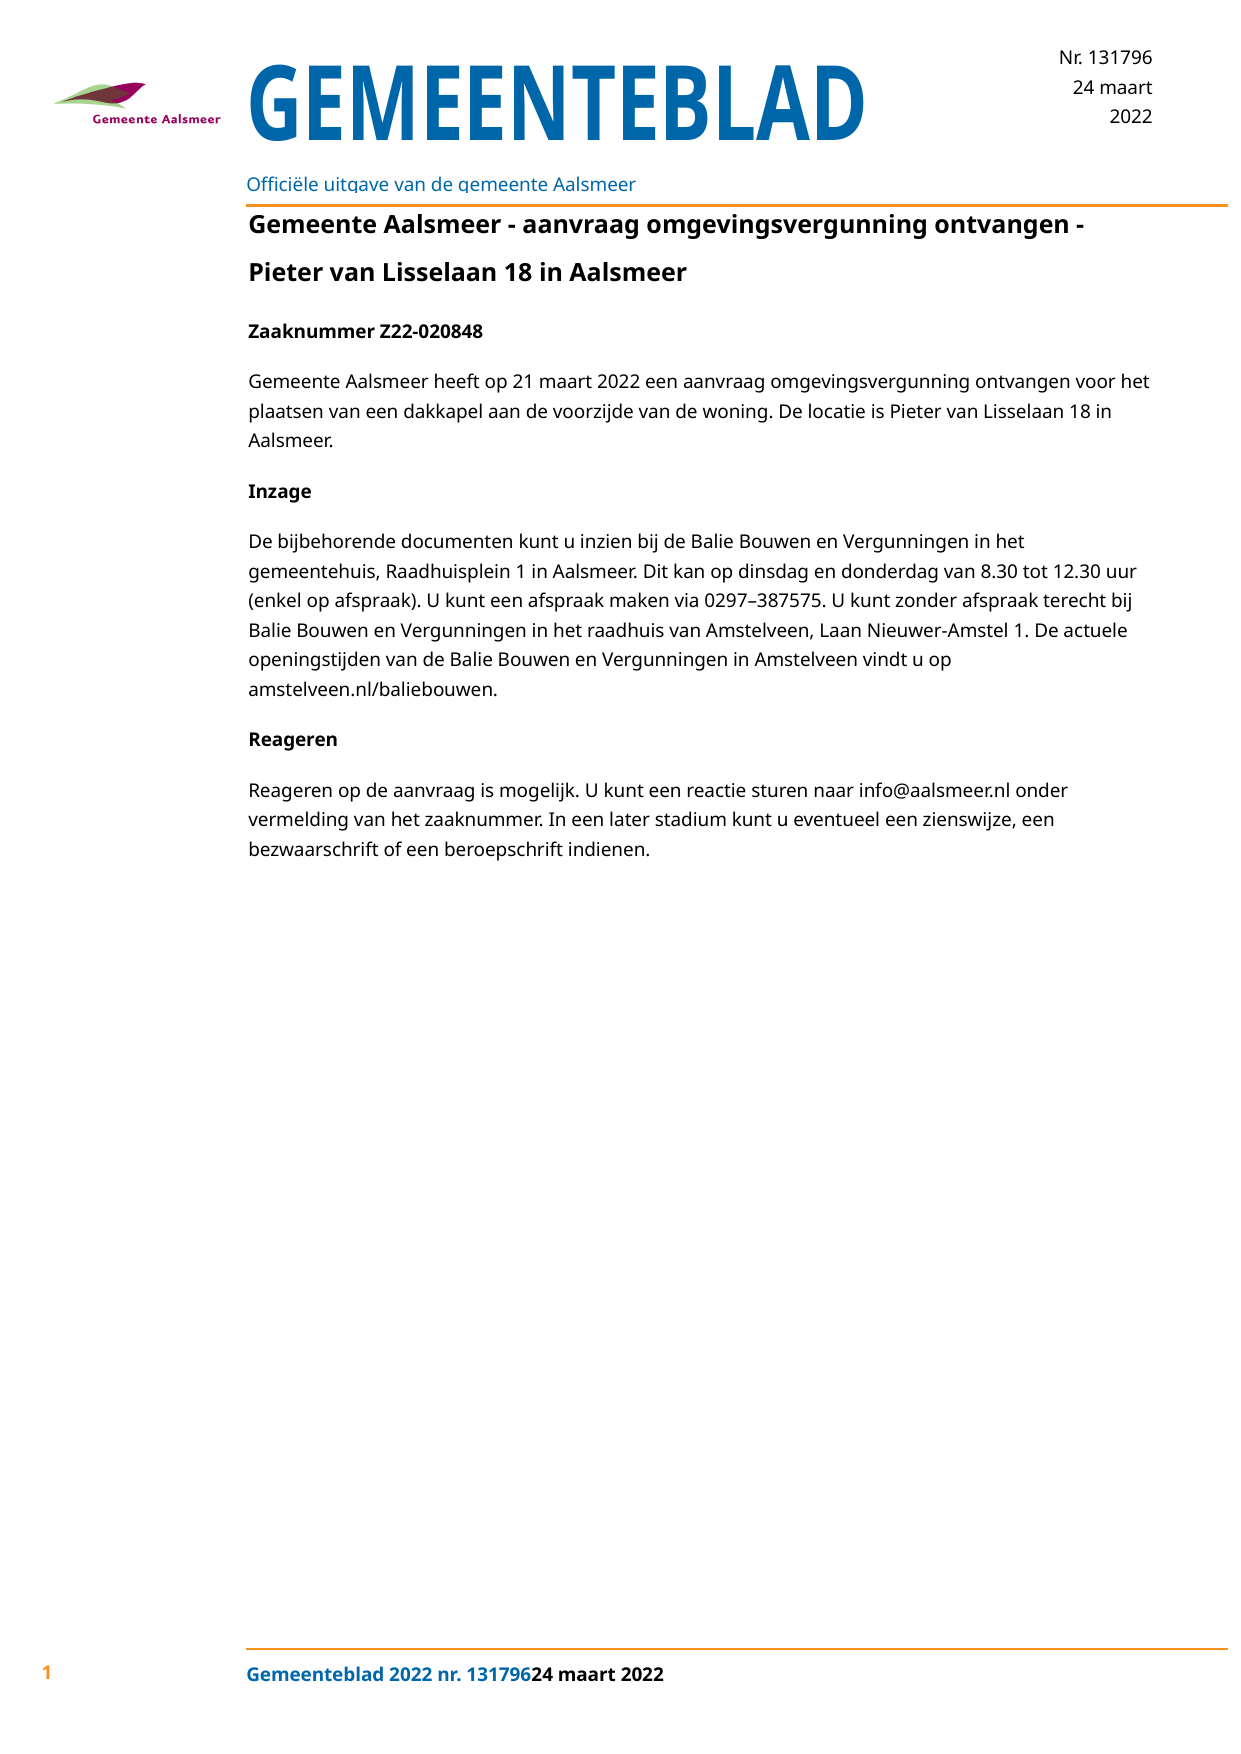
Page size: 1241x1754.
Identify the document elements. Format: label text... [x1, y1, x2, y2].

text Zaaknummer Z22-020848 [248, 318, 1152, 344]
picture [41, 47, 231, 172]
text De bijbehorende documenten kunt u inzien bij de Balie Bouwen en Vergunningen in het gemeentehuis, Raadhuisplein 1 in Aalsmeer. Dit kan op dinsdag en donderdag van 8.30 tot 12.30 uur (enkel op afspraak). U kunt een afspraak maken via 0297–387575. U kunt zonder afspraak terecht bij Balie Bouwen en Vergunningen in het raadhuis van Amstelveen, Laan Nieuwer-Amstel 1. De actuele openingstijden van de Balie Bouwen en Vergunningen in Amstelveen vindt u op amstelveen.nl/baliebouwen. [248, 528, 1152, 702]
text Gemeente Aalsmeer - aanvraag omgevingsvergunning ontvangen - Pieter van Lisselaan 18 in Aalsmeer [248, 207, 1152, 288]
text Reageren [248, 727, 1152, 752]
text Gemeente Aalsmeer heeft op 21 maart 2022 een aanvraag omgevingsvergunning ontvangen voor het plaatsen van een dakkapel aan de voorzijde van de woning. De locatie is Pieter van Lisselaan 18 in Aalsmeer. [248, 368, 1152, 453]
text Reageren op de aanvraag is mogelijk. U kunt een reactie sturen naar info@aalsmeer.nl onder vermelding van het zaaknummer. In een later stadium kunt u eventueel een zienswijze, een bezwaarschrift of een beroepschrift indienen. [248, 777, 1152, 862]
text Inzage [248, 478, 1152, 504]
